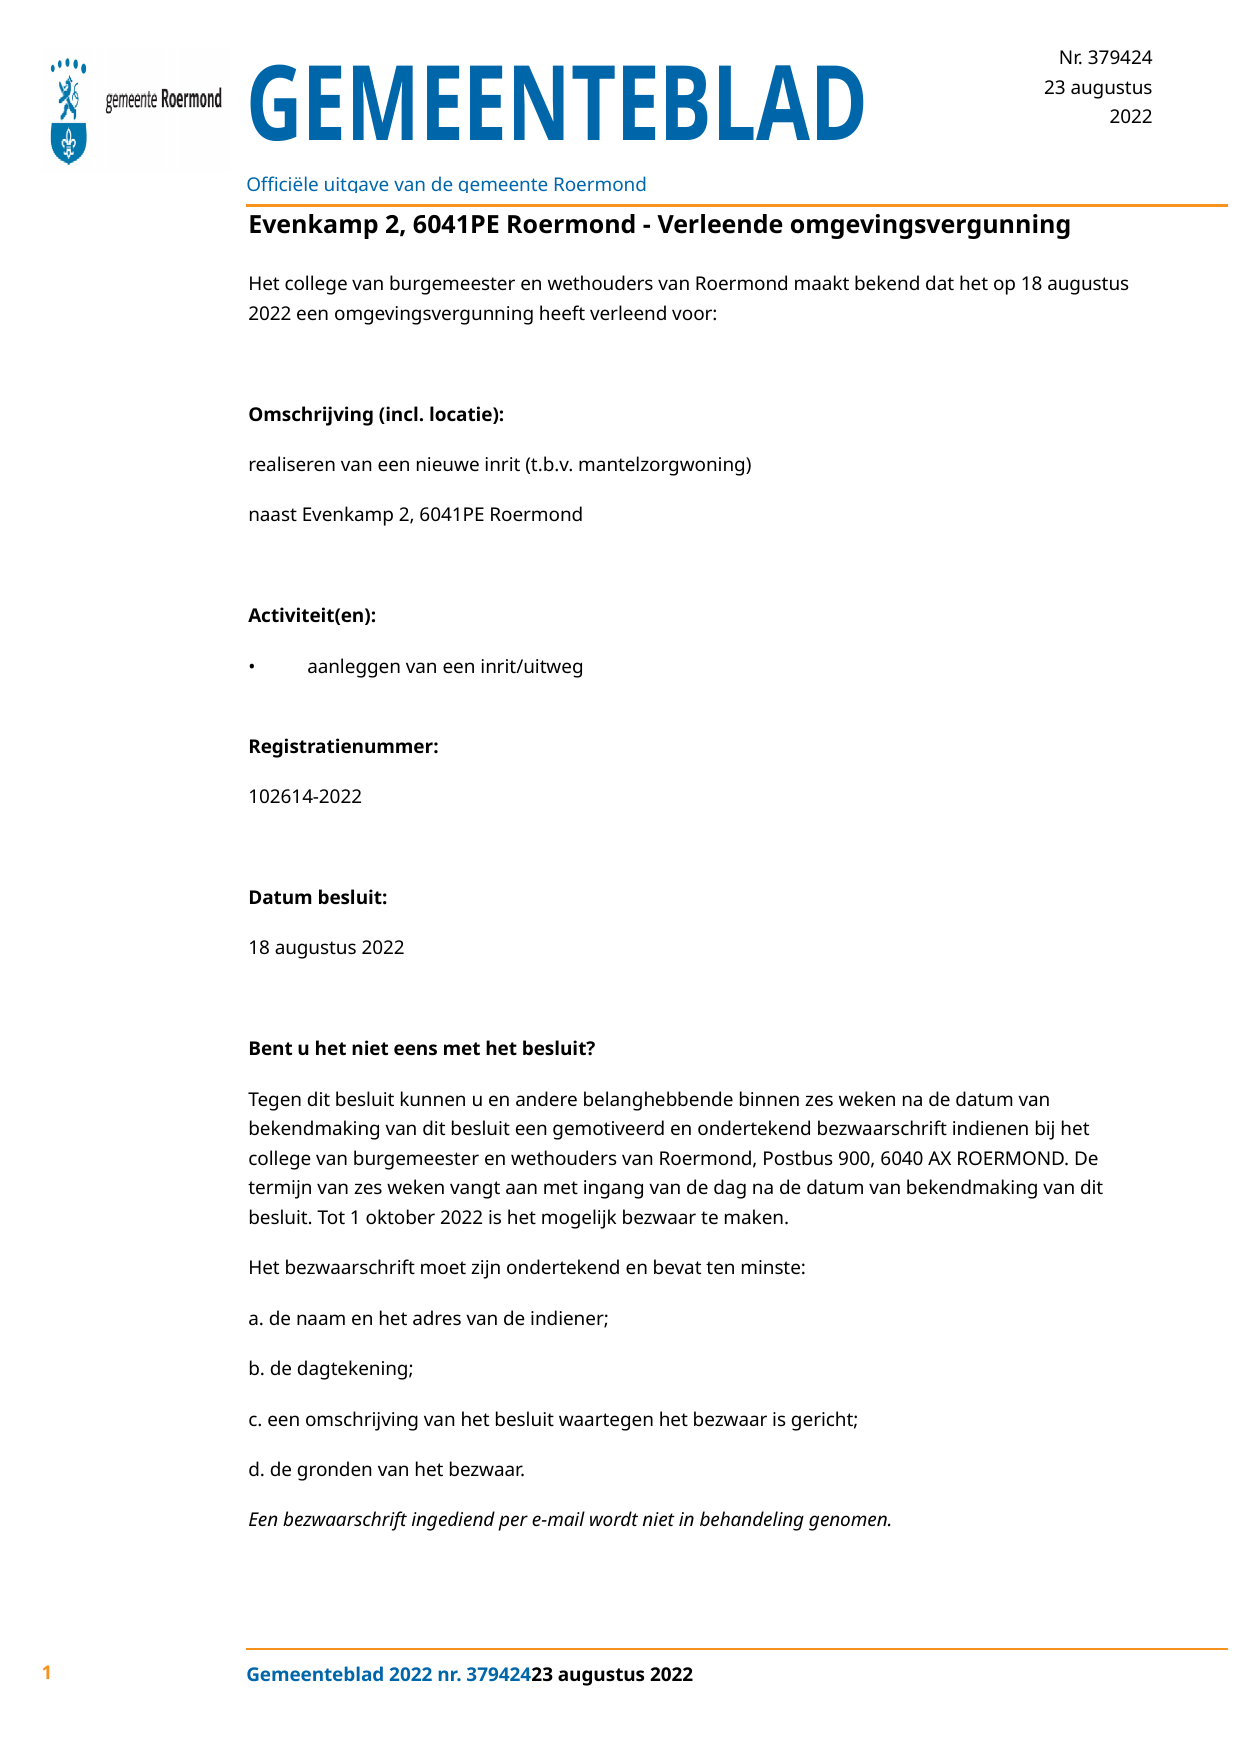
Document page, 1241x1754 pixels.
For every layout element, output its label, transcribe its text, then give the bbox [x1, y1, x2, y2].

text Registratienummer: [248, 733, 1152, 758]
text a. de naam en het adres van de indiener; [248, 1305, 1152, 1331]
text Bent u het niet eens met het besluit? [248, 1035, 1152, 1061]
text Activiteit(en): [248, 602, 1152, 628]
text Het bezwaarschrift moet zijn ondertekend en bevat ten minste: [248, 1254, 1152, 1280]
text Datum besluit: [248, 884, 1152, 910]
text realiseren van een nieuwe inrit (t.b.v. mantelzorgwoning) [248, 451, 1152, 477]
text 102614-2022 [248, 783, 1152, 809]
text b. de dagtekening; [248, 1355, 1152, 1381]
text Evenkamp 2, 6041PE Roermond - Verleende omgevingsvergunning [248, 207, 1152, 241]
text Omschrijving (incl. locatie): [248, 401, 1152, 426]
text naast Evenkamp 2, 6041PE Roermond [248, 502, 1152, 527]
text 18 augustus 2022 [248, 934, 1152, 960]
text c. een omschrijving van het besluit waartegen het bezwaar is gericht; [248, 1406, 1152, 1431]
text Een bezwaarschrift ingediend per e-mail wordt niet in behandeling genomen. [248, 1507, 1152, 1532]
list aanleggen van een inrit/uitweg [248, 653, 1152, 678]
text Tegen dit besluit kunnen u en andere belanghebbende binnen zes weken na de datum van bekendmaking van dit besluit een gemotiveerd en ondertekend bezwaarschrift indienen bij het college van burgemeester en wethouders van Roermond, Postbus 900, 6040 AX ROERMOND. De termijn van zes weken vangt aan met ingang van de dag na de datum van bekendmaking van dit besluit. Tot 1 oktober 2022 is het mogelijk bezwaar te maken. [248, 1086, 1152, 1230]
text d. de gronden van het bezwaar. [248, 1456, 1152, 1482]
text Het college van burgemeester en wethouders van Roermond maakt bekend dat het op 18 augustus 2022 een omgevingsvergunning heeft verleend voor: [248, 270, 1152, 326]
picture [41, 47, 231, 172]
